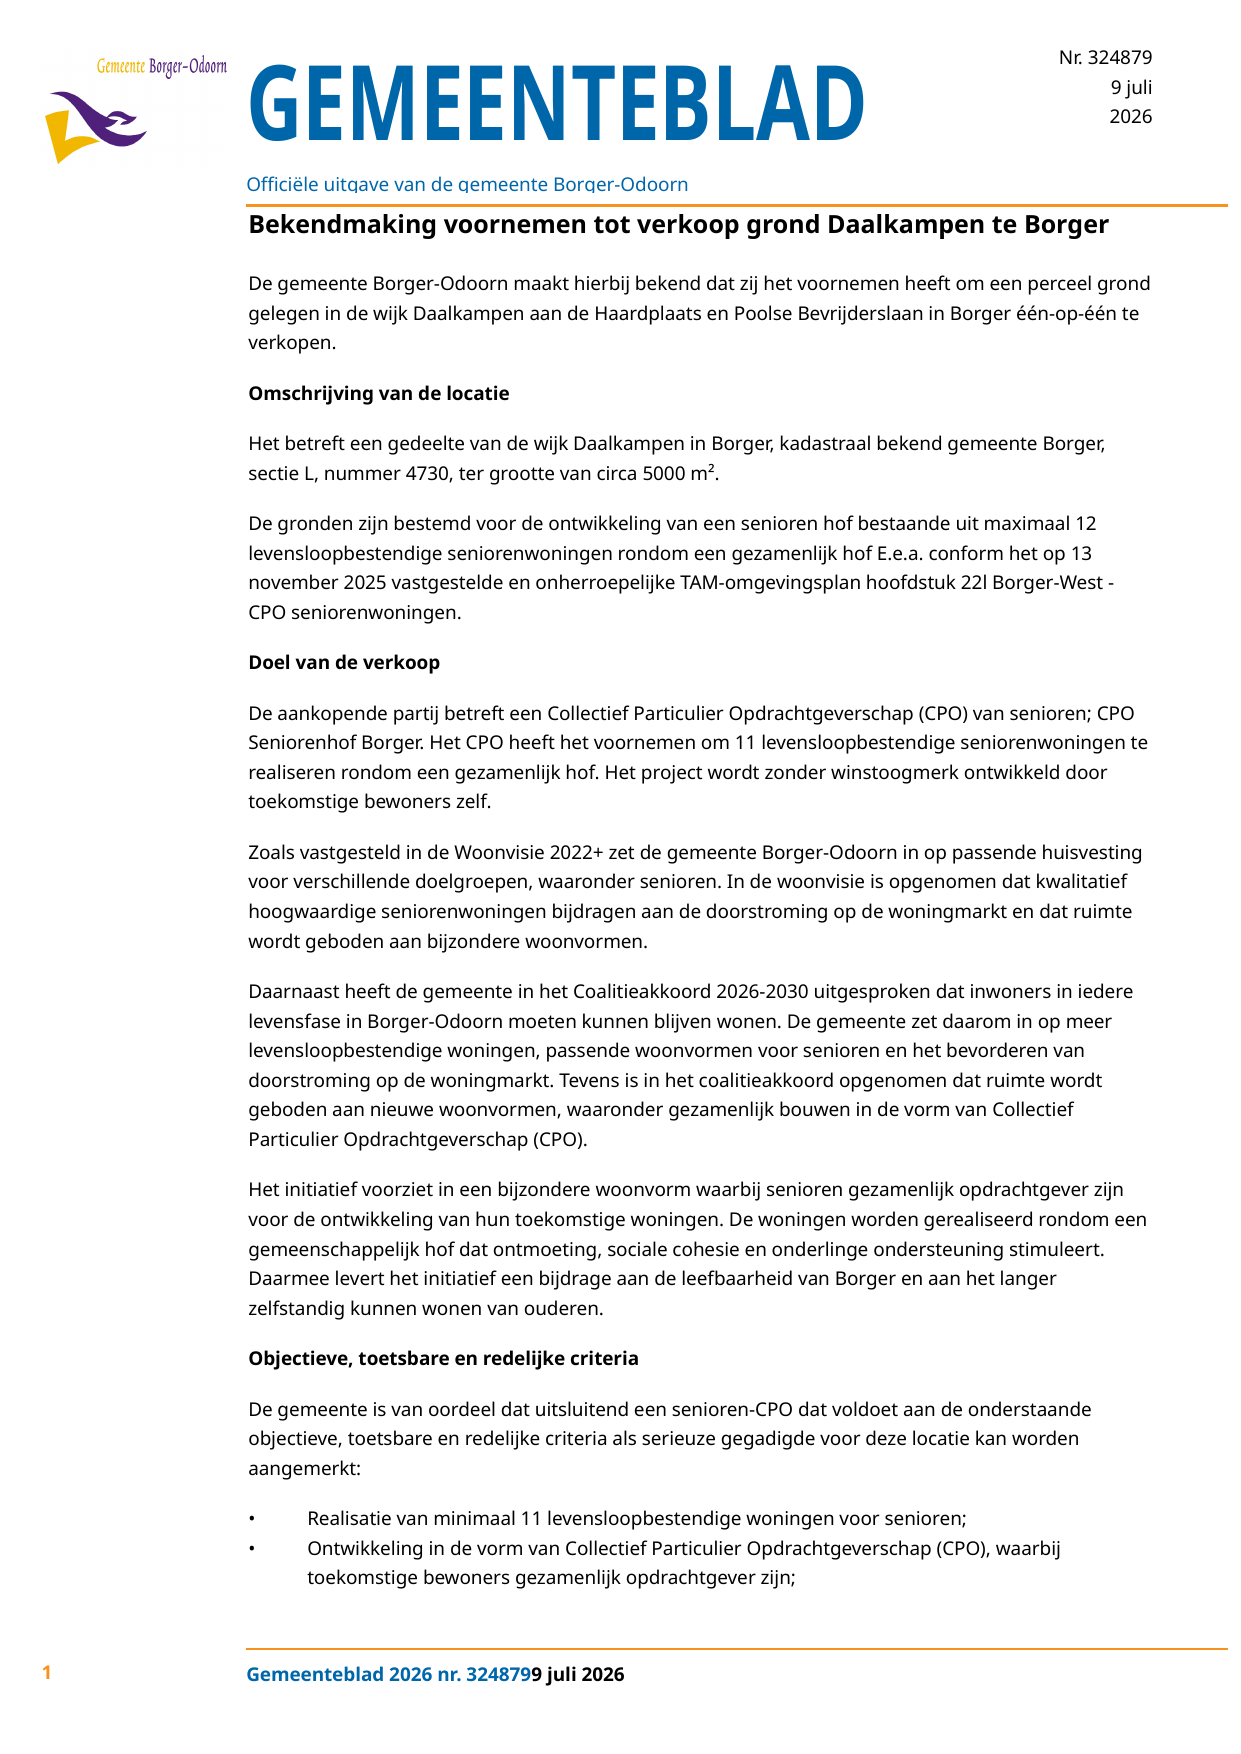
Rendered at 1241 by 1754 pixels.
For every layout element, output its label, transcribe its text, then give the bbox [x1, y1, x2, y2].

text Zoals vastgesteld in de Woonvisie 2022+ zet de gemeente Borger-Odoorn in op passende huisvesting voor verschillende doelgroepen, waaronder senioren. In de woonvisie is opgenomen dat kwalitatief hoogwaardige seniorenwoningen bijdragen aan de doorstroming op de woningmarkt en dat ruimte wordt geboden aan bijzondere woonvormen. [248, 839, 1152, 953]
text Bekendmaking voornemen tot verkoop grond Daalkampen te Borger [248, 207, 1152, 241]
text De gronden zijn bestemd voor de ontwikkeling van een senioren hof bestaande uit maximaal 12 levensloopbestendige seniorenwoningen rondom een gezamenlijk hof E.e.a. conform het op 13 november 2025 vastgestelde en onherroepelijke TAM-omgevingsplan hoofdstuk 22l Borger-West - CPO seniorenwoningen. [248, 510, 1152, 625]
text Daarnaast heeft de gemeente in het Coalitieakkoord 2026-2030 uitgesproken dat inwoners in iedere levensfase in Borger-Odoorn moeten kunnen blijven wonen. De gemeente zet daarom in op meer levensloopbestendige woningen, passende woonvormen voor senioren en het bevorderen van doorstroming op de woningmarkt. Tevens is in het coalitieakkoord opgenomen dat ruimte wordt geboden aan nieuwe woonvormen, waaronder gezamenlijk bouwen in de vorm van Collectief Particulier Opdrachtgeverschap (CPO). [248, 978, 1152, 1152]
text De aankopende partij betreft een Collectief Particulier Opdrachtgeverschap (CPO) van senioren; CPO Seniorenhof Borger. Het CPO heeft het voornemen om 11 levensloopbestendige seniorenwoningen te realiseren rondom een gezamenlijk hof. Het project wordt zonder winstoogmerk ontwikkeld door toekomstige bewoners zelf. [248, 700, 1152, 814]
text De gemeente is van oordeel dat uitsluitend een senioren-CPO dat voldoet aan de onderstaande objectieve, toetsbare en redelijke criteria als serieuze gegadigde voor deze locatie kan worden aangemerkt: [248, 1396, 1152, 1481]
text Het initiatief voorziet in een bijzondere woonvorm waarbij senioren gezamenlijk opdrachtgever zijn voor de ontwikkeling van hun toekomstige woningen. De woningen worden gerealiseerd rondom een gemeenschappelijk hof dat ontmoeting, sociale cohesie en onderlinge ondersteuning stimuleert. Daarmee levert het initiatief een bijdrage aan de leefbaarheid van Borger en aan het langer zelfstandig kunnen wonen van ouderen. [248, 1177, 1152, 1321]
text Doel van de verkoop [248, 649, 1152, 675]
picture [41, 47, 231, 172]
text Het betreft een gedeelte van de wijk Daalkampen in Borger, kadastraal bekend gemeente Borger, sectie L, nummer 4730, ter grootte van circa 5000 m². [248, 430, 1152, 486]
text De gemeente Borger-Odoorn maakt hierbij bekend dat zij het voornemen heeft om een perceel grond gelegen in de wijk Daalkampen aan de Haardplaats en Poolse Bevrijderslaan in Borger één-op-één te verkopen. [248, 270, 1152, 355]
text Omschrijving van de locatie [248, 380, 1152, 406]
list Ontwikkeling in de vorm van Collectief Particulier Opdrachtgeverschap (CPO), waarbij toekomstige bewoners gezamenlijk opdrachtgever zijn; [248, 1535, 1152, 1590]
list Realisatie van minimaal 11 levensloopbestendige woningen voor senioren; [248, 1505, 1152, 1531]
text Objectieve, toetsbare en redelijke criteria [248, 1345, 1152, 1371]
